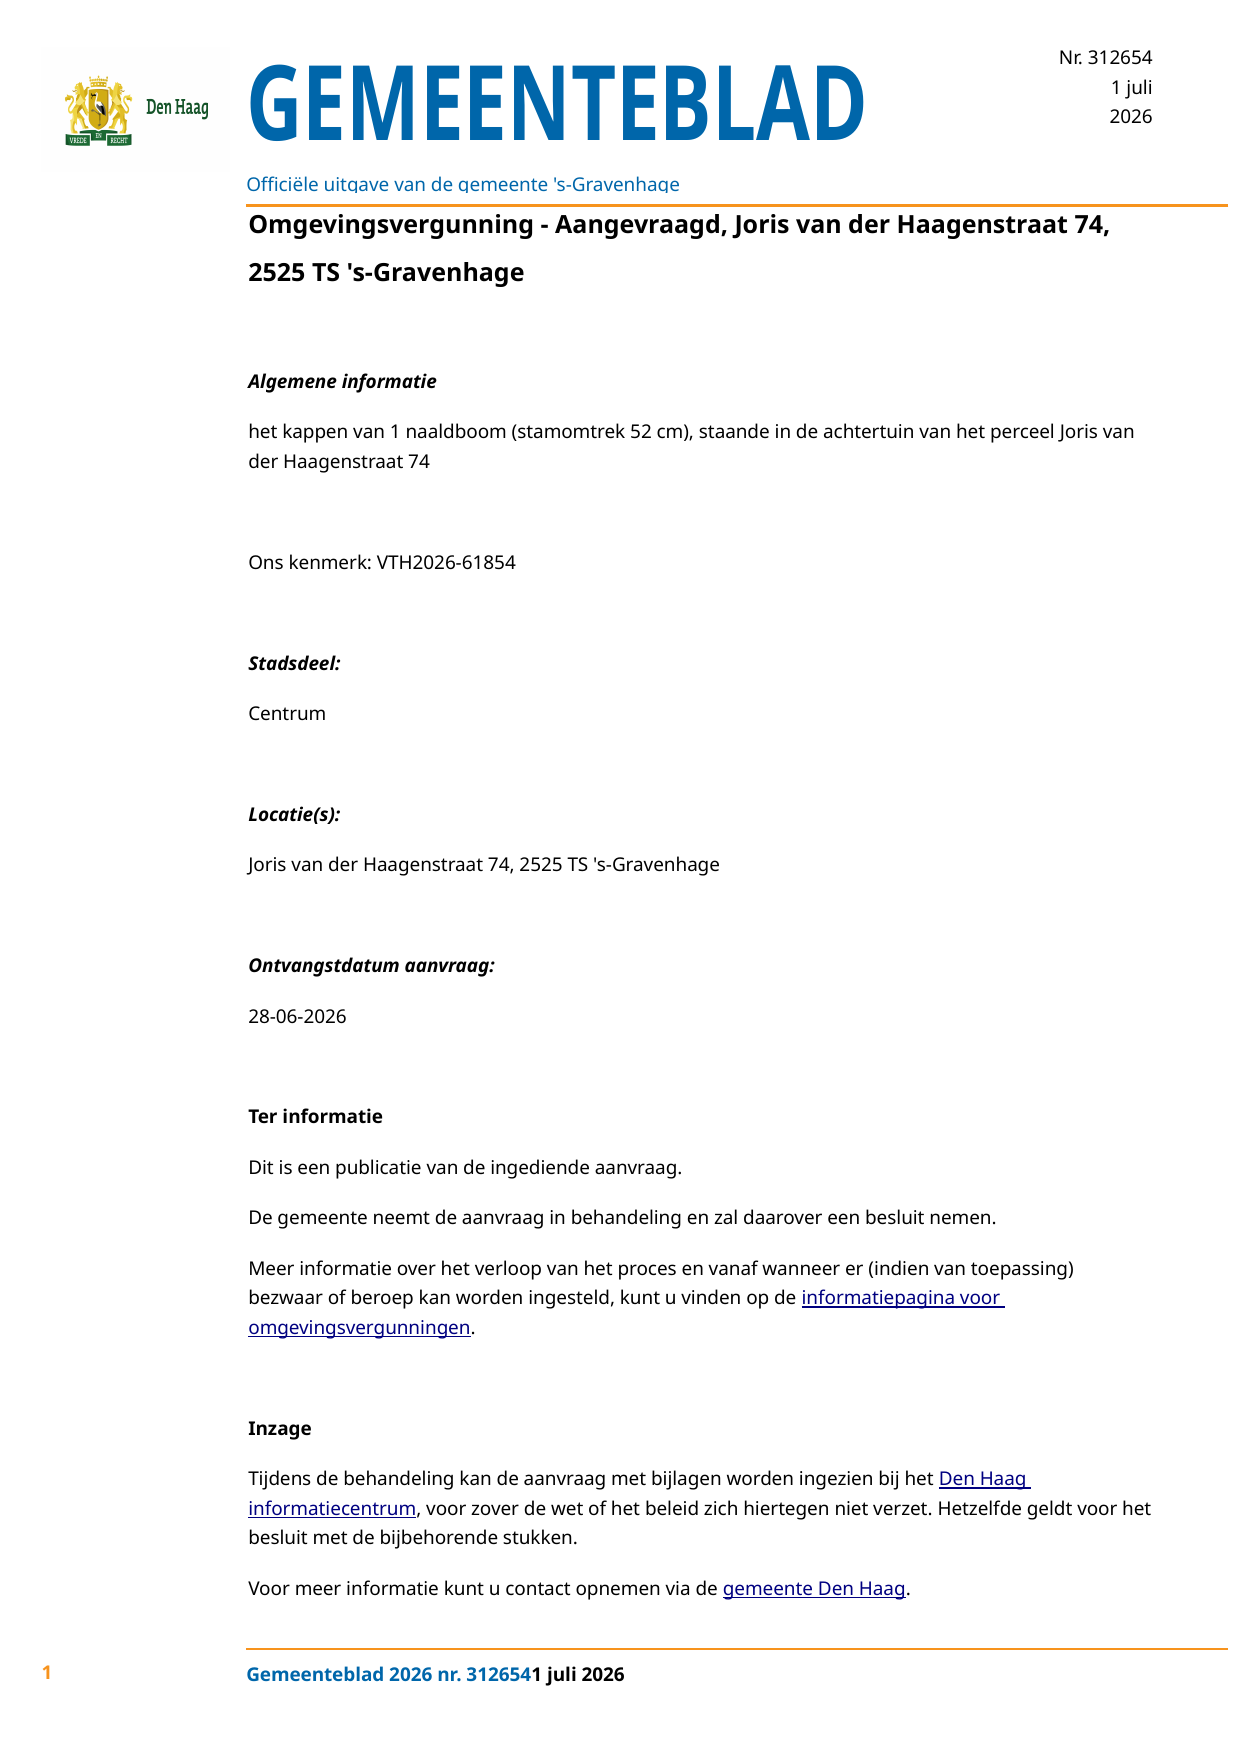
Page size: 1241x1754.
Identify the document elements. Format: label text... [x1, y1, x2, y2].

text het kappen van 1 naaldboom (stamomtrek 52 cm), staande in de achtertuin van het perceel Joris van der Haagenstraat 74 [248, 419, 1152, 474]
text Voor meer informatie kunt u contact opnemen via de gemeente Den Haag. [248, 1575, 1152, 1601]
text Ontvangstdatum aanvraag: [248, 952, 1152, 978]
text Tijdens de behandeling kan de aanvraag met bijlagen worden ingezien bij het Den Haag informatiecentrum, voor zover de wet of het beleid zich hiertegen niet verzet. Hetzelfde geldt voor het besluit met de bijbehorende stukken. [248, 1465, 1152, 1550]
text De gemeente neemt de aanvraag in behandeling en zal daarover een besluit nemen. [248, 1204, 1152, 1230]
text Dit is een publicatie van de ingediende aanvraag. [248, 1154, 1152, 1180]
text Inzage [248, 1415, 1152, 1441]
text Meer informatie over het verloop van het proces en vanaf wanneer er (indien van toepassing) bezwaar of beroep kan worden ingesteld, kunt u vinden op de informatiepagina voor omgevingsvergunningen. [248, 1255, 1152, 1340]
text Algemene informatie [248, 368, 1152, 394]
text Joris van der Haagenstraat 74, 2525 TS 's-Gravenhage [248, 852, 1152, 877]
text Locatie(s): [248, 801, 1152, 827]
text Ter informatie [248, 1104, 1152, 1129]
text Ons kenmerk: VTH2026-61854 [248, 549, 1152, 575]
picture [41, 47, 231, 172]
text Centrum [248, 700, 1152, 726]
text Stadsdeel: [248, 650, 1152, 676]
text Omgevingsvergunning - Aangevraagd, Joris van der Haagenstraat 74, 2525 TS 's-Gravenhage [248, 207, 1152, 288]
text 28-06-2026 [248, 1003, 1152, 1029]
